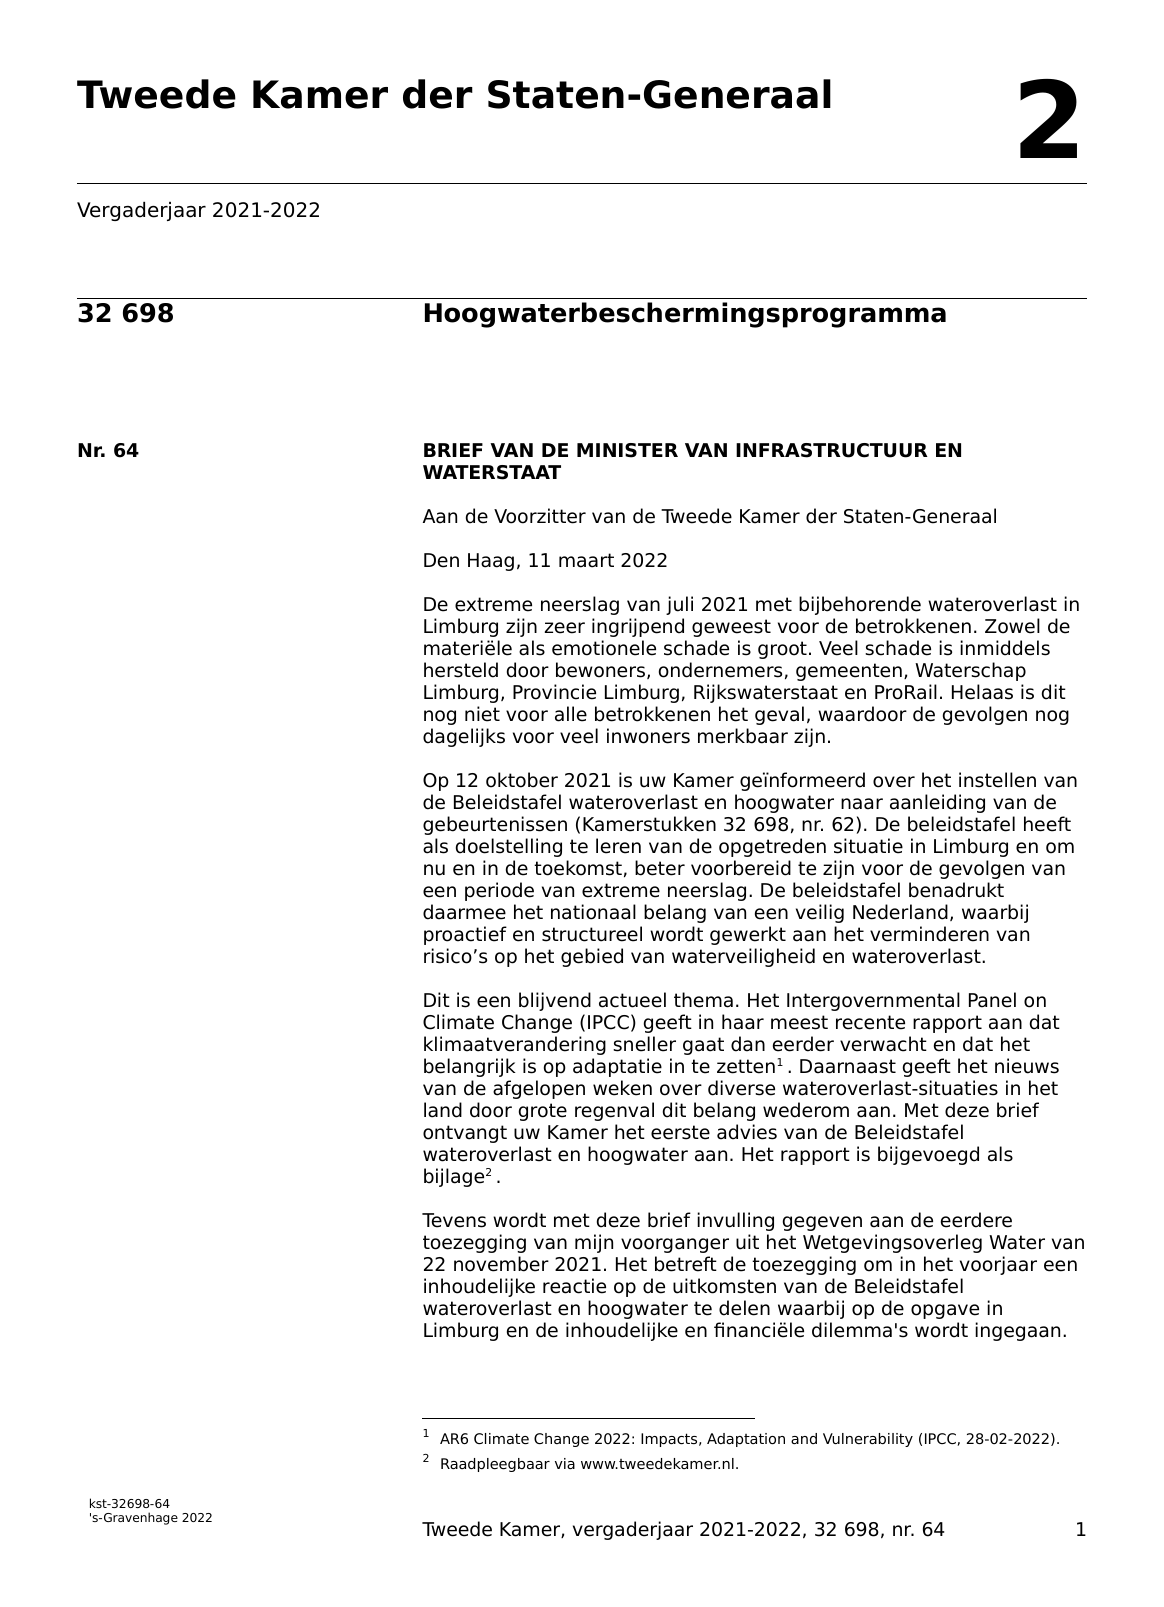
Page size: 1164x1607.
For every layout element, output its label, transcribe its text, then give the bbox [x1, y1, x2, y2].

text AR6 Climate Change 2022: Impacts, Adaptation and Vulnerability (IPCC, 28-02-2022). [422, 1427, 1087, 1449]
table_header Tweede Kamer der Staten-Generaal [77, 59, 886, 183]
table_header 2 [886, 59, 1087, 183]
subtitle 32 698 Hoogwaterbeschermingsprogramma [77, 299, 1087, 329]
text Dit is een blijvend actueel thema. Het Intergovernmental Panel on Climate Change (IPCC) geeft in haar meest recente rapport aan dat klimaatverandering sneller gaat dan eerder verwacht en dat het belangrijk is op adaptatie in te zetten. Daarnaast geeft het nieuws van de afgelopen weken over diverse wateroverlast-situaties in het land door grote regenval dit belang wederom aan. Met deze brief ontvangt uw Kamer het eerste advies van de Beleidstafel wateroverlast en hoogwater aan. Het rapport is bijgevoegd als bijlage. [422, 990, 1087, 1188]
text Raadpleegbaar via www.tweedekamer.nl. [422, 1452, 1087, 1474]
table_cell Vergaderjaar 2021-2022 [77, 184, 1087, 298]
text Den Haag, 11 maart 2022 [422, 550, 1087, 572]
text Tevens wordt met deze brief invulling gegeven aan de eerdere toezegging van mijn voorganger uit het Wetgevingsoverleg Water van 22 november 2021. Het betreft de toezegging om in het voorjaar een inhoudelijke reactie op de uitkomsten van de Beleidstafel wateroverlast en hoogwater te delen waarbij op de opgave in Limburg en de inhoudelijke en financiële dilemma's wordt ingegaan. [422, 1210, 1087, 1342]
subtitle Nr. 64 BRIEF VAN DE MINISTER VAN INFRASTRUCTUUR EN WATERSTAAT [77, 440, 1087, 484]
text 's-Gravenhage 2022 [88, 1511, 323, 1525]
text Op 12 oktober 2021 is uw Kamer geïnformeerd over het instellen van de Beleidstafel wateroverlast en hoogwater naar aanleiding van de gebeurtenissen (Kamerstukken 32 698, nr. 62). De beleidstafel heeft als doelstelling te leren van de opgetreden situatie in Limburg en om nu en in de toekomst, beter voorbereid te zijn voor de gevolgen van een periode van extreme neerslag. De beleidstafel benadrukt daarmee het nationaal belang van een veilig Nederland, waarbij proactief en structureel wordt gewerkt aan het verminderen van risico’s op het gebied van waterveiligheid en wateroverlast. [422, 770, 1087, 968]
text kst-32698-64 [88, 1497, 323, 1511]
text De extreme neerslag van juli 2021 met bijbehorende wateroverlast in Limburg zijn zeer ingrijpend geweest voor de betrokkenen. Zowel de materiële als emotionele schade is groot. Veel schade is inmiddels hersteld door bewoners, ondernemers, gemeenten, Waterschap Limburg, Provincie Limburg, Rijkswaterstaat en ProRail. Helaas is dit nog niet voor alle betrokkenen het geval, waardoor de gevolgen nog dagelijks voor veel inwoners merkbaar zijn. [422, 594, 1087, 748]
text Aan de Voorzitter van de Tweede Kamer der Staten-Generaal [422, 506, 1087, 528]
